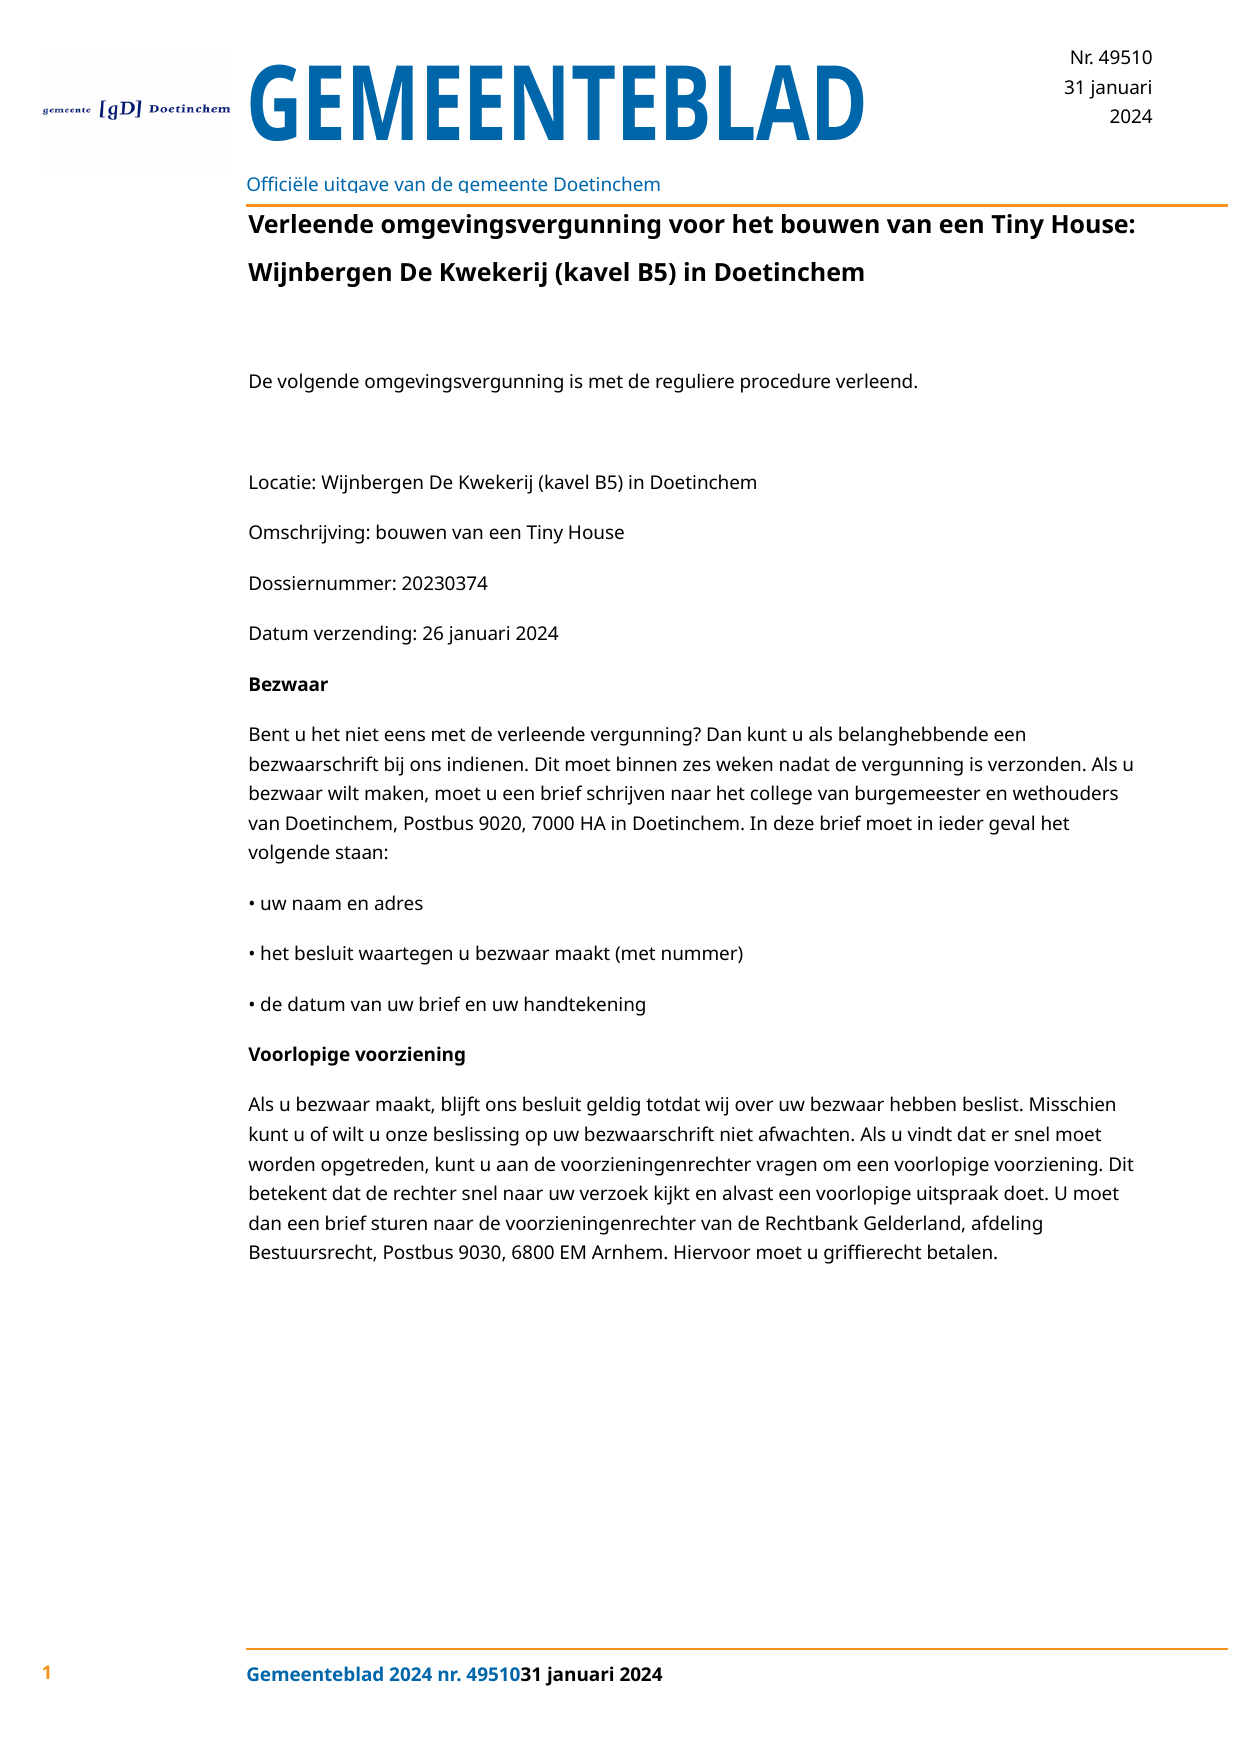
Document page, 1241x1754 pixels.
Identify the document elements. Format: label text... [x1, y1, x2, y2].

text Voorlopige voorziening [248, 1041, 1152, 1067]
text Locatie: Wijnbergen De Kwekerij (kavel B5) in Doetinchem [248, 469, 1152, 495]
text • uw naam en adres [248, 890, 1152, 916]
picture [41, 47, 231, 172]
text Dossiernummer: 20230374 [248, 570, 1152, 596]
text Datum verzending: 26 januari 2024 [248, 620, 1152, 646]
text • het besluit waartegen u bezwaar maakt (met nummer) [248, 940, 1152, 966]
text Omschrijving: bouwen van een Tiny House [248, 519, 1152, 545]
text Bent u het niet eens met de verleende vergunning? Dan kunt u als belanghebbende een bezwaarschrift bij ons indienen. Dit moet binnen zes weken nadat de vergunning is verzonden. Als u bezwaar wilt maken, moet u een brief schrijven naar het college van burgemeester en wethouders van Doetinchem, Postbus 9020, 7000 HA in Doetinchem. In deze brief moet in ieder geval het volgende staan: [248, 721, 1152, 865]
text Verleende omgevingsvergunning voor het bouwen van een Tiny House: Wijnbergen De Kwekerij (kavel B5) in Doetinchem [248, 207, 1152, 288]
text De volgende omgevingsvergunning is met de reguliere procedure verleend. [248, 368, 1152, 394]
text Bezwaar [248, 671, 1152, 697]
text Als u bezwaar maakt, blijft ons besluit geldig totdat wij over uw bezwaar hebben beslist. Misschien kunt u of wilt u onze beslissing op uw bezwaarschrift niet afwachten. Als u vindt dat er snel moet worden opgetreden, kunt u aan de voorzieningenrechter vragen om een voorlopige voorziening. Dit betekent dat de rechter snel naar uw verzoek kijkt en alvast een voorlopige uitspraak doet. U moet dan een brief sturen naar de voorzieningenrechter van de Rechtbank Gelderland, afdeling Bestuursrecht, Postbus 9030, 6800 EM Arnhem. Hiervoor moet u griffierecht betalen. [248, 1092, 1152, 1265]
text • de datum van uw brief en uw handtekening [248, 991, 1152, 1017]
